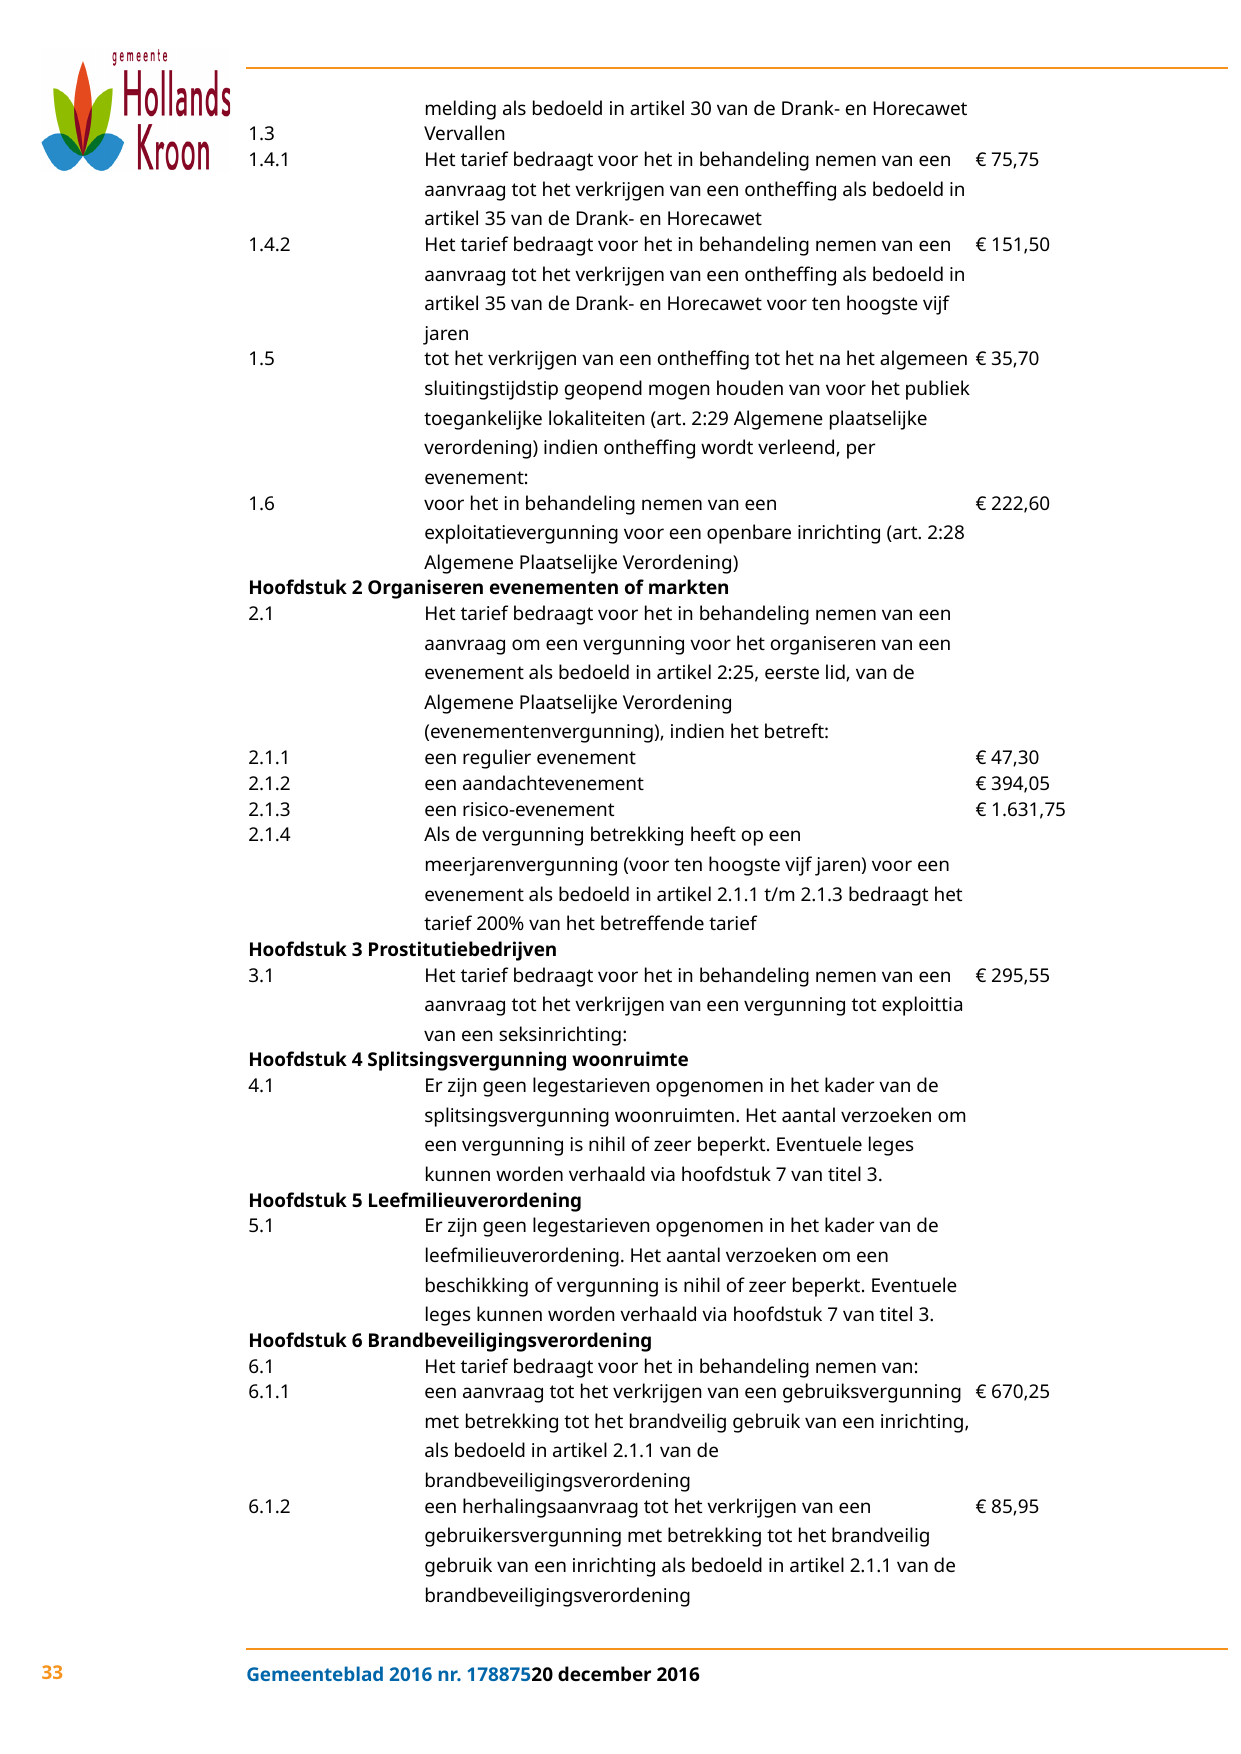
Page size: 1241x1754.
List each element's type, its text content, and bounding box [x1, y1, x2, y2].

table_cell Vervallen [424, 121, 975, 146]
table_cell 2.1.3 [248, 796, 424, 822]
table_cell 2.1.4 [248, 822, 424, 936]
table_cell 3.1 [248, 962, 424, 1047]
table_cell een risico-evenement [424, 796, 975, 822]
table_cell € 1.631,75 [975, 796, 1152, 822]
table_cell Het tarief bedraagt voor het in behandeling nemen van een aanvraag om een vergunning voor het organiseren van een evenement als bedoeld in artikel 2:25, eerste lid, van de Algemene Plaatselijke Verordening (evenementenvergunning), indien het betreft: [424, 600, 975, 744]
table_cell Als de vergunning betrekking heeft op een meerjarenvergunning (voor ten hoogste vijf jaren) voor een evenement als bedoeld in artikel 2.1.1 t/m 2.1.3 bedraagt het tarief 200% van het betreffende tarief [424, 822, 975, 936]
table_cell een regulier evenement [424, 744, 975, 770]
table_cell Hoofdstuk 5 Leefmilieuverordening [248, 1187, 1152, 1213]
table_cell Hoofdstuk 2 Organiseren evenementen of markten [248, 575, 1152, 600]
table_cell 1.5 [248, 346, 424, 490]
table_cell 5.1 [248, 1213, 424, 1327]
table_cell 6.1.2 [248, 1493, 424, 1607]
table_cell € 47,30 [975, 744, 1152, 770]
table_cell een aanvraag tot het verkrijgen van een gebruiksvergunning met betrekking tot het brandveilig gebruik van een inrichting, als bedoeld in artikel 2.1.1 van de brandbeveiligingsverordening [424, 1379, 975, 1493]
table_cell een aandachtevenement [424, 770, 975, 796]
table_cell Hoofdstuk 3 Prostitutiebedrijven [248, 936, 1152, 962]
table_cell Er zijn geen legestarieven opgenomen in het kader van de leefmilieuverordening. Het aantal verzoeken om een beschikking of vergunning is nihil of zeer beperkt. Eventuele leges kunnen worden verhaald via hoofdstuk 7 van titel 3. [424, 1213, 975, 1327]
table_cell € 394,05 [975, 770, 1152, 796]
picture [41, 47, 231, 172]
table_cell 2.1.1 [248, 744, 424, 770]
table_cell € 85,95 [975, 1493, 1152, 1607]
table_cell een herhalingsaanvraag tot het verkrijgen van een gebruikersvergunning met betrekking tot het brandveilig gebruik van een inrichting als bedoeld in artikel 2.1.1 van de brandbeveiligingsverordening [424, 1493, 975, 1607]
table_cell [975, 1353, 1152, 1378]
table_cell Hoofdstuk 4 Splitsingsvergunning woonruimte [248, 1047, 1152, 1072]
table_cell 1.6 [248, 490, 424, 574]
table_cell Het tarief bedraagt voor het in behandeling nemen van: [424, 1353, 975, 1378]
table_cell [975, 822, 1152, 936]
table_cell € 295,55 [975, 962, 1152, 1047]
table_cell [975, 121, 1152, 146]
table_cell 6.1 [248, 1353, 424, 1378]
table_cell voor het in behandeling nemen van een exploitatievergunning voor een openbare inrichting (art. 2:28 Algemene Plaatselijke Verordening) [424, 490, 975, 574]
table_cell € 222,60 [975, 490, 1152, 574]
table_cell 2.1 [248, 600, 424, 744]
table_cell Het tarief bedraagt voor het in behandeling nemen van een aanvraag tot het verkrijgen van een vergunning tot exploittia van een seksinrichting: [424, 962, 975, 1047]
table_cell € 75,75 [975, 146, 1152, 231]
table_cell 1.4.1 [248, 146, 424, 231]
table_cell Het tarief bedraagt voor het in behandeling nemen van een aanvraag tot het verkrijgen van een ontheffing als bedoeld in artikel 35 van de Drank- en Horecawet [424, 146, 975, 231]
table_cell [975, 95, 1152, 121]
table_cell [975, 600, 1152, 744]
table_cell € 670,25 [975, 1379, 1152, 1493]
table_cell € 35,70 [975, 346, 1152, 490]
table_cell Er zijn geen legestarieven opgenomen in het kader van de splitsingsvergunning woonruimten. Het aantal verzoeken om een vergunning is nihil of zeer beperkt. Eventuele leges kunnen worden verhaald via hoofdstuk 7 van titel 3. [424, 1073, 975, 1187]
table_cell 1.3 [248, 121, 424, 146]
table_cell tot het verkrijgen van een ontheffing tot het na het algemeen sluitingstijdstip geopend mogen houden van voor het publiek toegankelijke lokaliteiten (art. 2:29 Algemene plaatselijke verordening) indien ontheffing wordt verleend, per evenement: [424, 346, 975, 490]
table_cell 1.4.2 [248, 231, 424, 346]
table_cell € 151,50 [975, 231, 1152, 346]
table_cell 2.1.2 [248, 770, 424, 796]
table_cell [975, 1213, 1152, 1327]
table_cell 4.1 [248, 1073, 424, 1187]
table_cell 6.1.1 [248, 1379, 424, 1493]
table_cell Hoofdstuk 6 Brandbeveiligingsverordening [248, 1327, 1152, 1353]
table_cell [248, 95, 424, 121]
table_cell Het tarief bedraagt voor het in behandeling nemen van een aanvraag tot het verkrijgen van een ontheffing als bedoeld in artikel 35 van de Drank- en Horecawet voor ten hoogste vijf jaren [424, 231, 975, 346]
table_cell melding als bedoeld in artikel 30 van de Drank- en Horecawet [424, 95, 975, 121]
table_cell [975, 1073, 1152, 1187]
